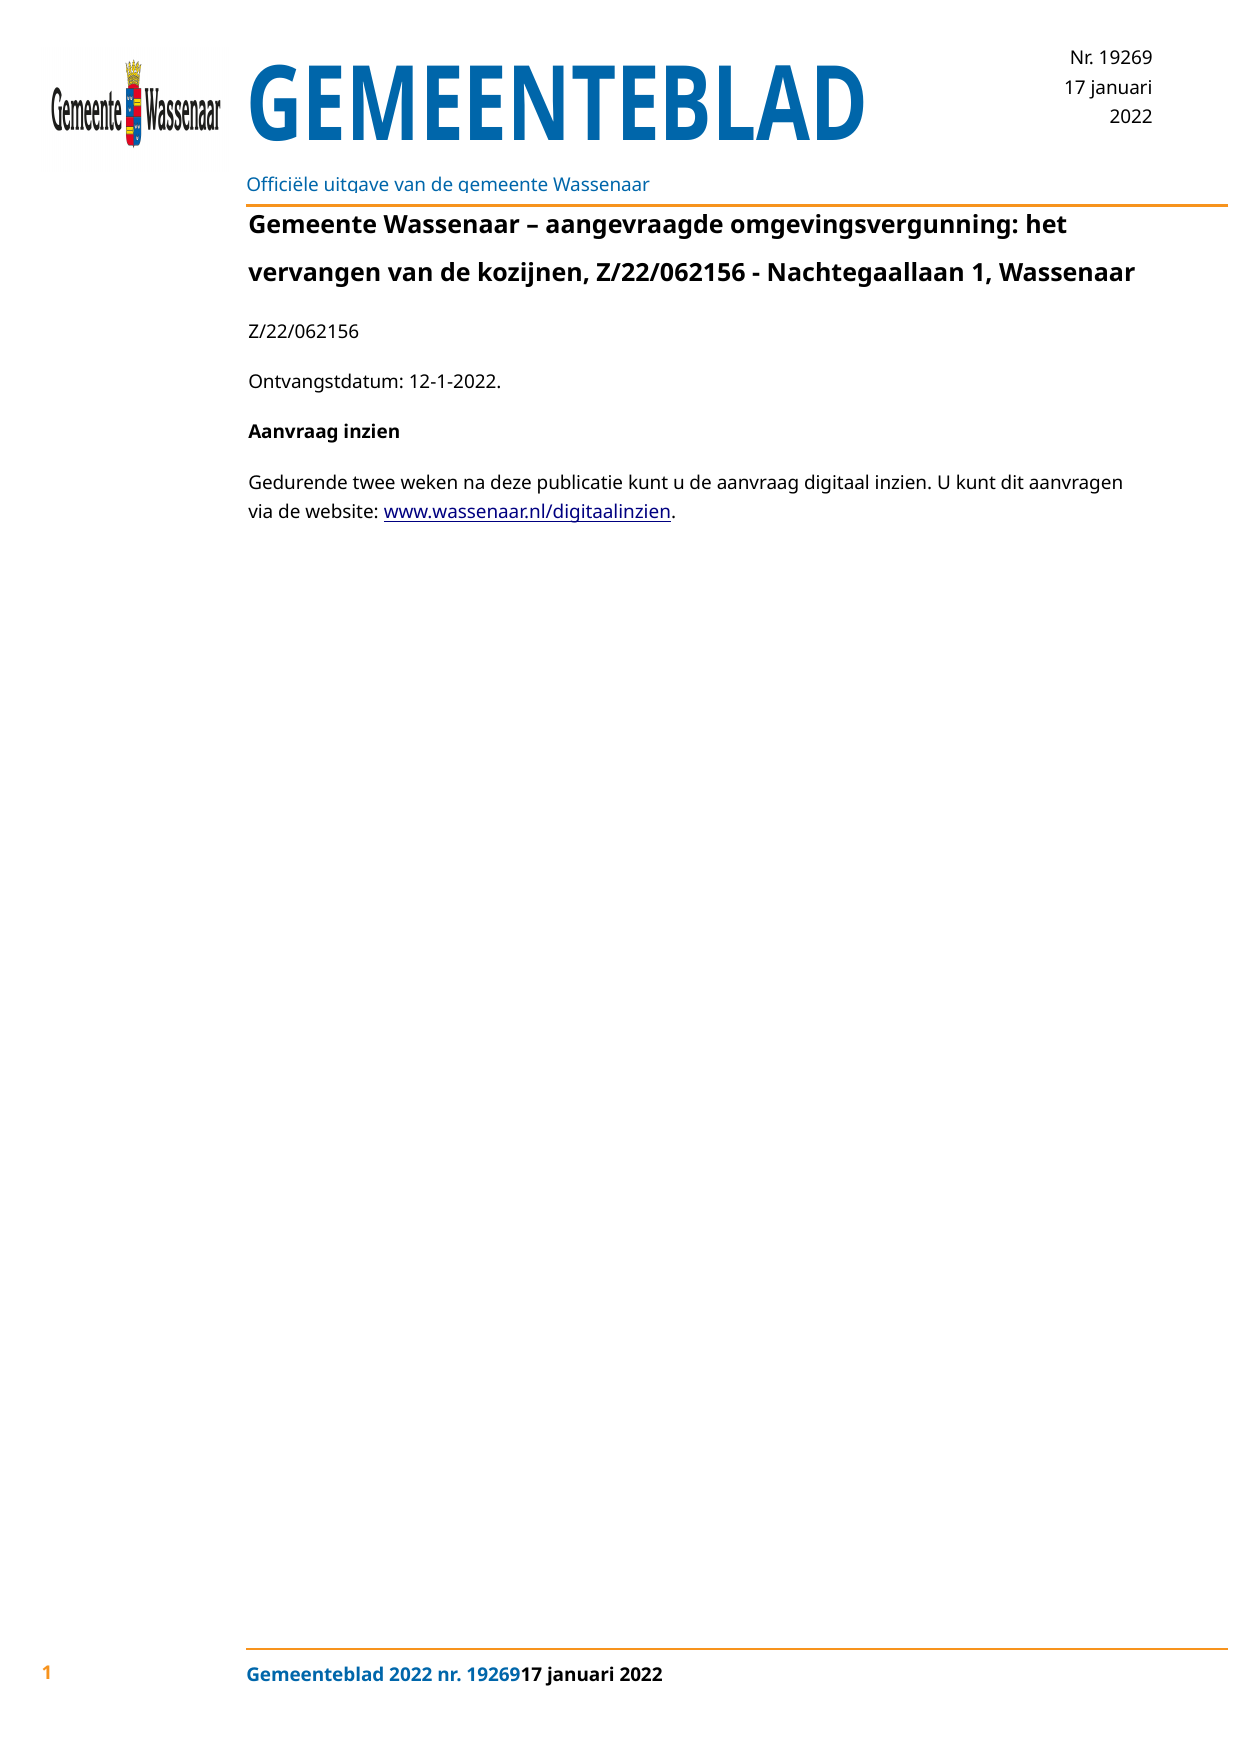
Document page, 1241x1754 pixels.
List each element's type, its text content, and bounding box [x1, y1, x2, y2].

text Gemeente Wassenaar – aangevraagde omgevingsvergunning: het vervangen van de kozijnen, Z/22/062156 - Nachtegaallaan 1, Wassenaar [248, 207, 1152, 288]
text Ontvangstdatum: 12-1-2022. [248, 368, 1152, 394]
text Aanvraag inzien [248, 419, 1152, 444]
picture [41, 47, 231, 172]
text Gedurende twee weken na deze publicatie kunt u de aanvraag digitaal inzien. U kunt dit aanvragen via de website: www.wassenaar.nl/digitaalinzien. [248, 469, 1152, 524]
text Z/22/062156 [248, 318, 1152, 344]
